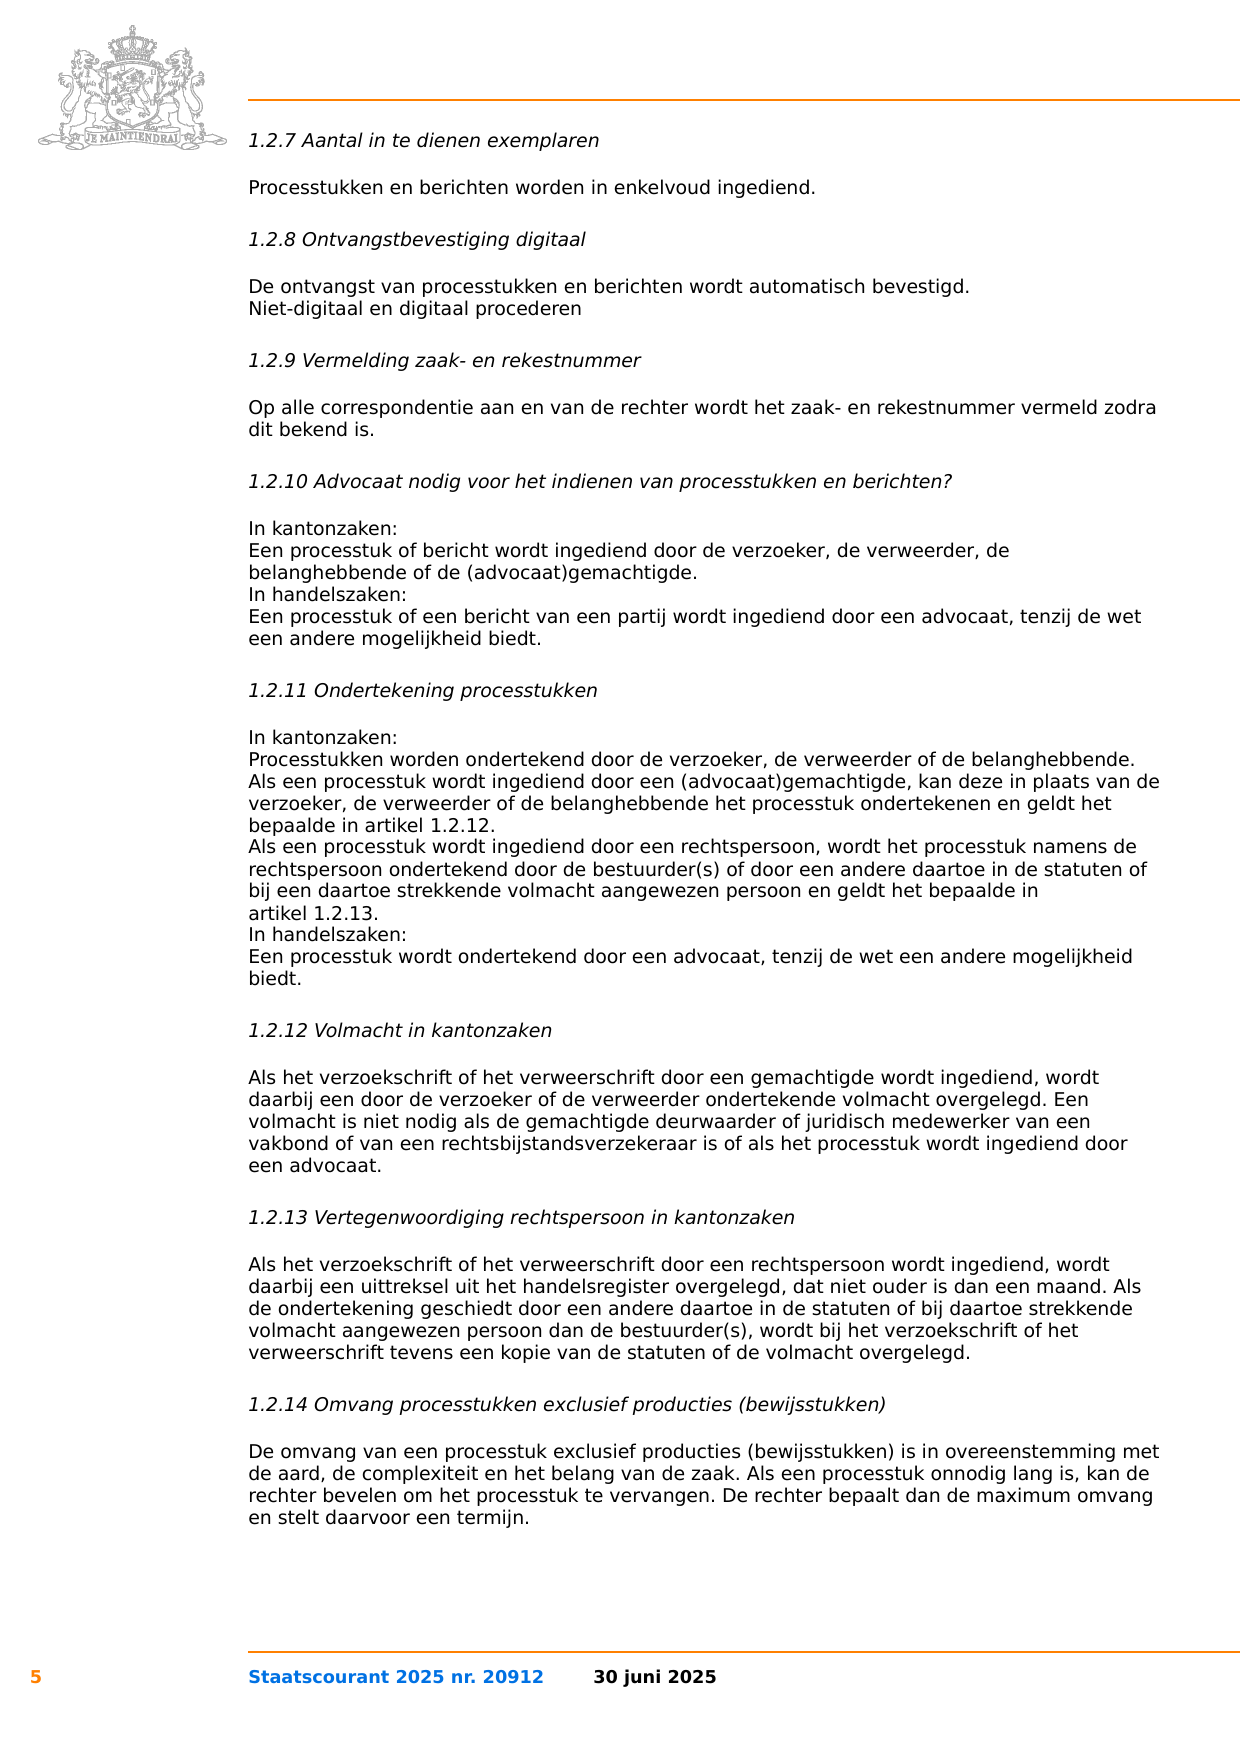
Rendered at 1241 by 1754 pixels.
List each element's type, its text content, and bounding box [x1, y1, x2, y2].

text Op alle correspondentie aan en van de rechter wordt het zaak- en rekestnummer vermeld zodra dit bekend is. [248, 397, 1163, 441]
text Processtukken worden ondertekend door de verzoeker, de verweerder of de belanghebbende. Als een processtuk wordt ingediend door een (advocaat)gemachtigde, kan deze in plaats van de verzoeker, de verweerder of de belanghebbende het processtuk ondertekenen en geldt het bepaalde in artikel 1.2.12. [248, 748, 1163, 836]
text Een processtuk of een bericht van een partij wordt ingediend door een advocaat, tenzij de wet een andere mogelijkheid biedt. [248, 606, 1163, 649]
subtitle 1.2.9 Vermelding zaak- en rekestnummer [248, 350, 1163, 372]
subtitle 1.2.10 Advocaat nodig voor het indienen van processtukken en berichten? [248, 471, 1163, 493]
text In kantonzaken: [248, 518, 1163, 540]
text Een processtuk wordt ondertekend door een advocaat, tenzij de wet een andere mogelijkheid biedt. [248, 946, 1163, 990]
subtitle 1.2.14 Omvang processtukken exclusief producties (bewijsstukken) [248, 1394, 1163, 1416]
text In handelszaken: [248, 584, 1163, 606]
text Als het verzoekschrift of het verweerschrift door een rechtspersoon wordt ingediend, wordt daarbij een uittreksel uit het handelsregister overgelegd, dat niet ouder is dan een maand. Als de ondertekening geschiedt door een andere daartoe in de statuten of bij daartoe strekkende volmacht aangewezen persoon dan de bestuurder(s), wordt bij het verzoekschrift of het verweerschrift tevens een kopie van de statuten of de volmacht overgelegd. [248, 1254, 1163, 1364]
picture [38, 25, 227, 150]
text Processtukken en berichten worden in enkelvoud ingediend. [248, 177, 1163, 199]
subtitle 1.2.13 Vertegenwoordiging rechtspersoon in kantonzaken [248, 1207, 1163, 1229]
text De omvang van een processtuk exclusief producties (bewijsstukken) is in overeenstemming met de aard, de complexiteit en het belang van de zaak. Als een processtuk onnodig lang is, kan de rechter bevelen om het processtuk te vervangen. De rechter bepaalt dan de maximum omvang en stelt daarvoor een termijn. [248, 1441, 1163, 1529]
text Als het verzoekschrift of het verweerschrift door een gemachtigde wordt ingediend, wordt daarbij een door de verzoeker of de verweerder ondertekende volmacht overgelegd. Een volmacht is niet nodig als de gemachtigde deurwaarder of juridisch medewerker van een vakbond of van een rechtsbijstandsverzekeraar is of als het processtuk wordt ingediend door een advocaat. [248, 1067, 1163, 1177]
subtitle 1.2.8 Ontvangstbevestiging digitaal [248, 229, 1163, 251]
text Als een processtuk wordt ingediend door een rechtspersoon, wordt het processtuk namens de rechtspersoon ondertekend door de bestuurder(s) of door een andere daartoe in de statuten of bij een daartoe strekkende volmacht aangewezen persoon en geldt het bepaalde in artikel 1.2.13. [248, 836, 1163, 924]
text In kantonzaken: [248, 727, 1163, 748]
subtitle 1.2.12 Volmacht in kantonzaken [248, 1020, 1163, 1042]
text Een processtuk of bericht wordt ingediend door de verzoeker, de verweerder, de belanghebbende of de (advocaat)gemachtigde. [248, 540, 1163, 584]
text In handelszaken: [248, 924, 1163, 946]
text De ontvangst van processtukken en berichten wordt automatisch bevestigd. [248, 276, 1163, 298]
subtitle 1.2.7 Aantal in te dienen exemplaren [248, 130, 1163, 152]
text Niet-digitaal en digitaal procederen [248, 298, 1163, 320]
subtitle 1.2.11 Ondertekening processtukken [248, 679, 1163, 702]
